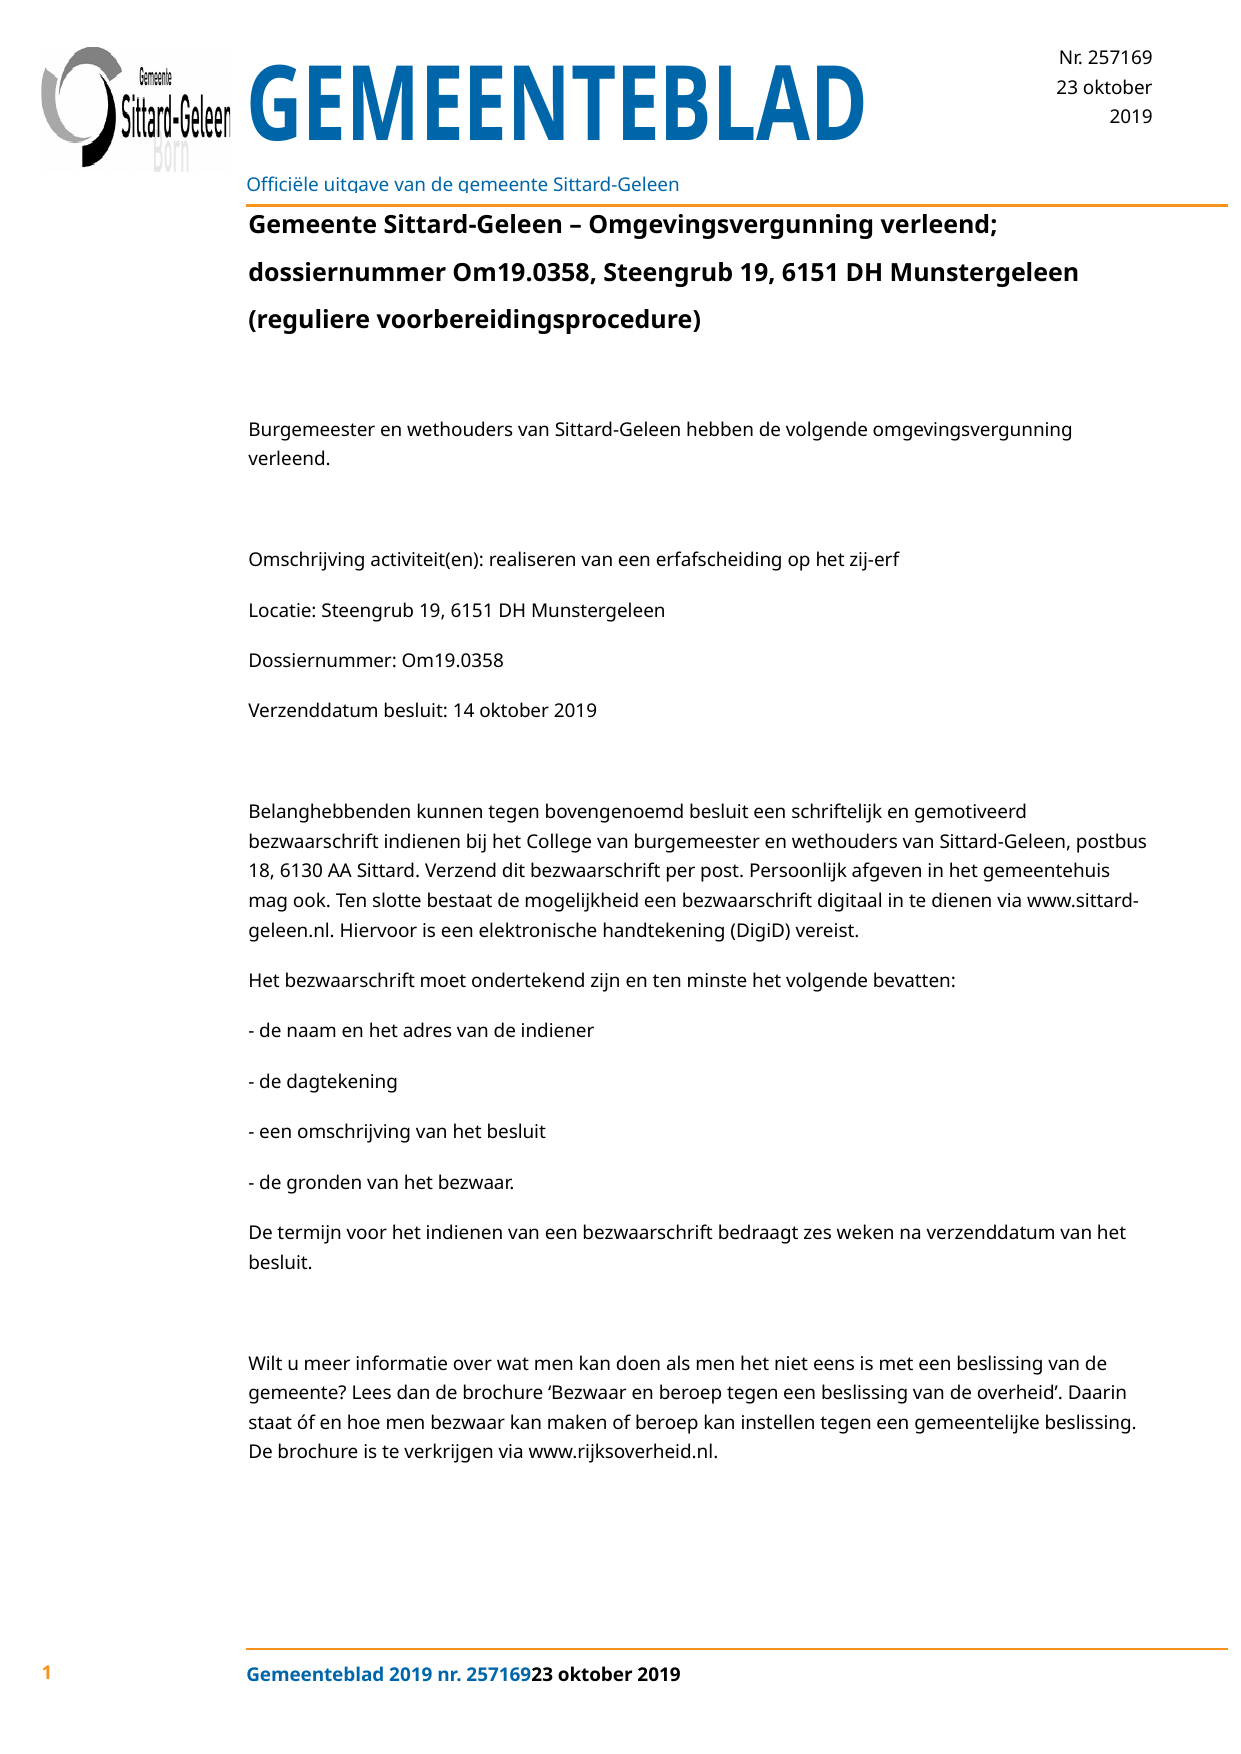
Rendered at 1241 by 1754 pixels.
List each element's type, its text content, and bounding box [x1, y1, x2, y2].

text Het bezwaarschrift moet ondertekend zijn en ten minste het volgende bevatten: [248, 967, 1152, 993]
text Omschrijving activiteit(en): realiseren van een erfafscheiding op het zij-erf [248, 546, 1152, 572]
text - een omschrijving van het besluit [248, 1118, 1152, 1144]
text - de gronden van het bezwaar. [248, 1169, 1152, 1194]
text Burgemeester en wethouders van Sittard-Geleen hebben de volgende omgevingsvergunning verleend. [248, 416, 1152, 471]
text Verzenddatum besluit: 14 oktober 2019 [248, 698, 1152, 723]
text Belanghebbenden kunnen tegen bovengenoemd besluit een schriftelijk en gemotiveerd bezwaarschrift indienen bij het College van burgemeester en wethouders van Sittard-Geleen, postbus 18, 6130 AA Sittard. Verzend dit bezwaarschrift per post. Persoonlijk afgeven in het gemeentehuis mag ook. Ten slotte bestaat de mogelijkheid een bezwaarschrift digitaal in te dienen via www.sittard-geleen.nl. Hiervoor is een elektronische handtekening (DigiD) vereist. [248, 798, 1152, 942]
text Dossiernummer: Om19.0358 [248, 647, 1152, 673]
text - de dagtekening [248, 1068, 1152, 1094]
text Gemeente Sittard-Geleen – Omgevingsvergunning verleend; dossiernummer Om19.0358, Steengrub 19, 6151 DH Munstergeleen (reguliere voorbereidingsprocedure) [248, 207, 1152, 336]
text - de naam en het adres van de indiener [248, 1018, 1152, 1043]
text Locatie: Steengrub 19, 6151 DH Munstergeleen [248, 597, 1152, 622]
text Wilt u meer informatie over wat men kan doen als men het niet eens is met een beslissing van de gemeente? Lees dan de brochure ‘Bezwaar en beroep tegen een beslissing van de overheid’. Daarin staat óf en hoe men bezwaar kan maken of beroep kan instellen tegen een gemeentelijke beslissing. De brochure is te verkrijgen via www.rijksoverheid.nl. [248, 1350, 1152, 1464]
text De termijn voor het indienen van een bezwaarschrift bedraagt zes weken na verzenddatum van het besluit. [248, 1219, 1152, 1274]
picture [41, 47, 231, 172]
